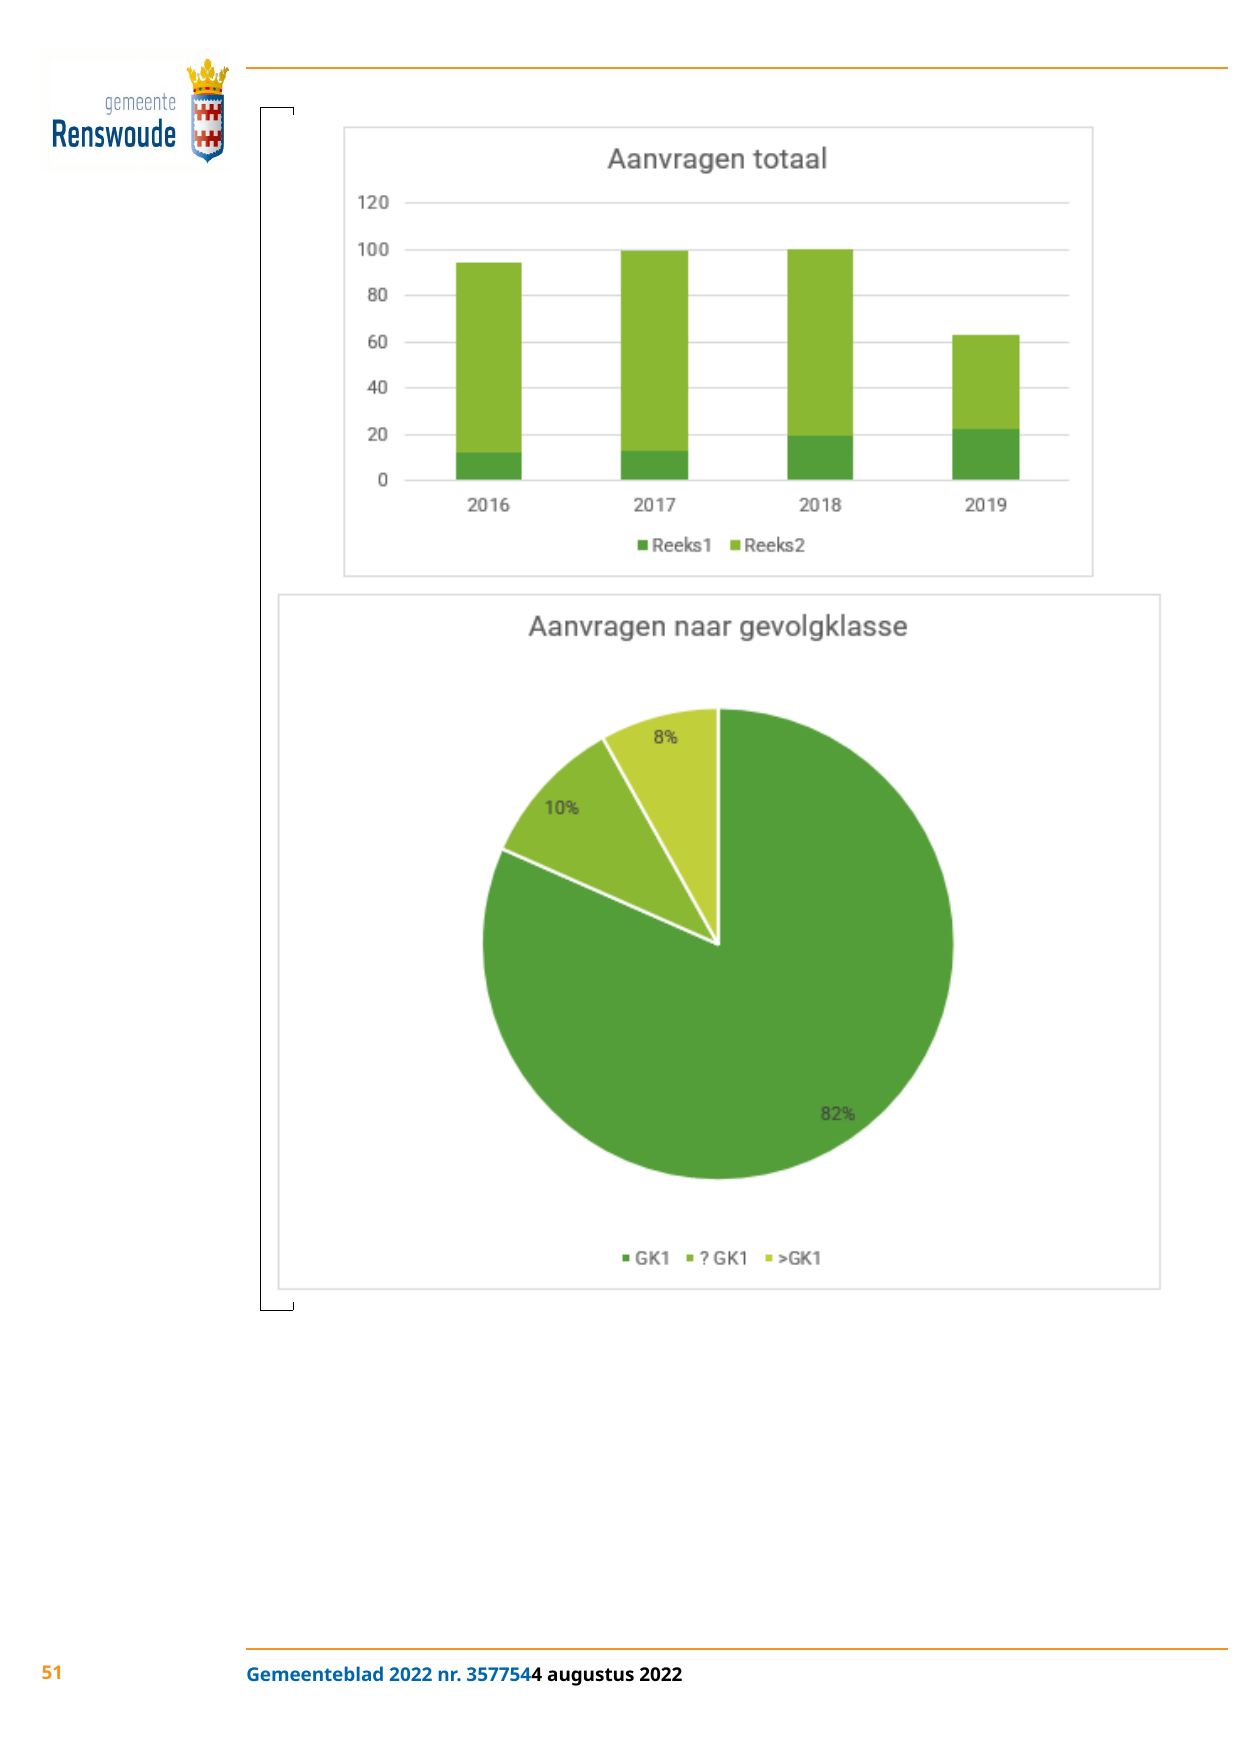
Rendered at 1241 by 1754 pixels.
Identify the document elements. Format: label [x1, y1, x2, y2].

picture [41, 47, 231, 172]
picture [268, 115, 1173, 1302]
